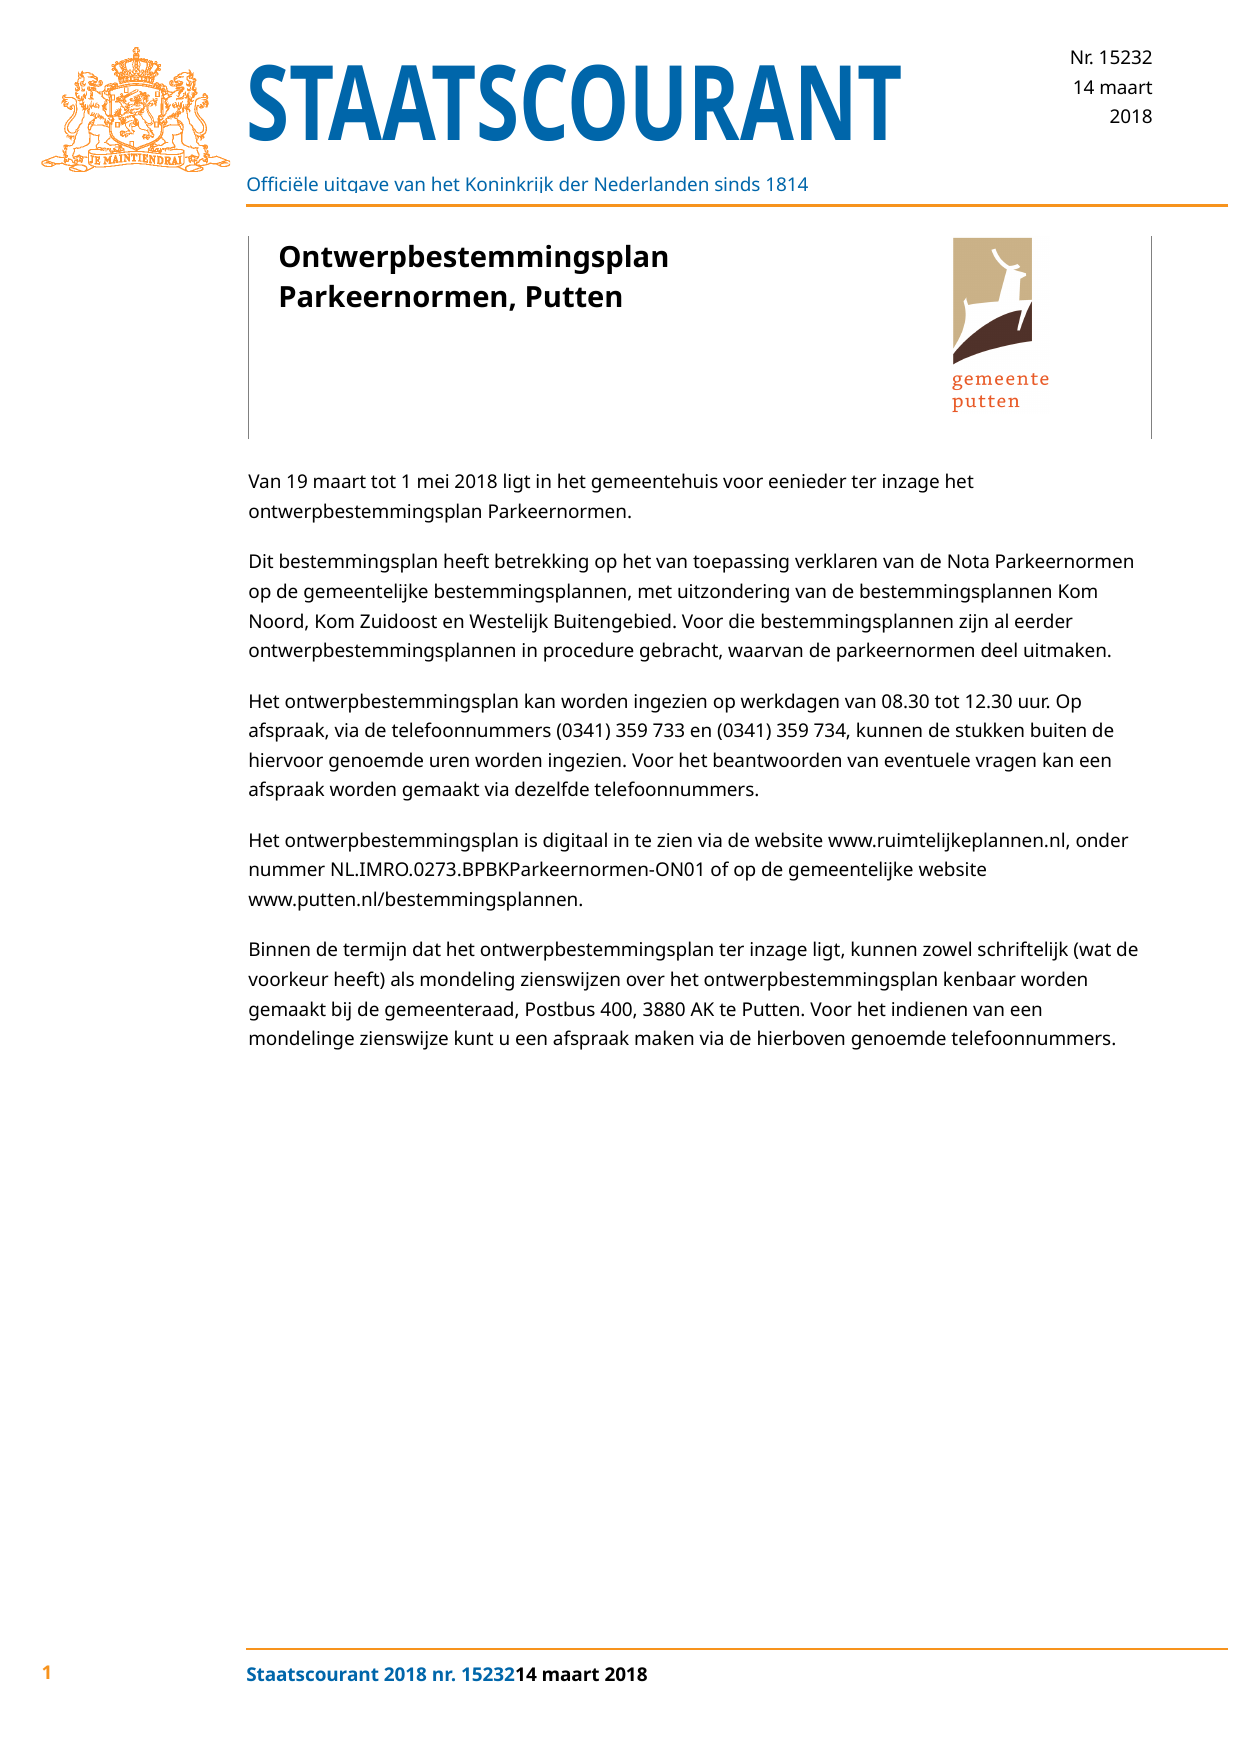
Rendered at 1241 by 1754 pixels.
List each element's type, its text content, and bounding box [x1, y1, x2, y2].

table_header [850, 414, 1151, 439]
text Dit bestemmingsplan heeft betrekking op het van toepassing verklaren van de Nota Parkeernormen op de gemeentelijke bestemmingsplannen, met uitzondering van de bestemmingsplannen Kom Noord, Kom Zuidoost en Westelijk Buitengebied. Voor die bestemmingsplannen zijn al eerder ontwerpbestemmingsplannen in procedure gebracht, waarvan de parkeernormen deel uitmaken. [248, 549, 1152, 663]
text Van 19 maart tot 1 mei 2018 ligt in het gemeentehuis voor eenieder ter inzage het ontwerpbestemmingsplan Parkeernormen. [248, 469, 1152, 524]
table_header Ontwerpbestemmingsplan Parkeernormen, Putten [249, 236, 850, 439]
text Het ontwerpbestemmingsplan kan worden ingezien op werkdagen van 08.30 tot 12.30 uur. Op afspraak, via de telefoonnummers (0341) 359 733 en (0341) 359 734, kunnen de stukken buiten de hiervoor genoemde uren worden ingezien. Voor het beantwoorden van eventuele vragen kan een afspraak worden gemaakt via dezelfde telefoonnummers. [248, 688, 1152, 802]
picture [951, 236, 1050, 414]
table_header [850, 236, 951, 413]
text Binnen de termijn dat het ontwerpbestemmingsplan ter inzage ligt, kunnen zowel schriftelijk (wat de voorkeur heeft) als mondeling zienswijzen over het ontwerpbestemmingsplan kenbaar worden gemaakt bij de gemeenteraad, Postbus 400, 3880 AK te Putten. Voor het indienen van een mondelinge zienswijze kunt u een afspraak maken via de hierboven genoemde telefoonnummers. [248, 937, 1152, 1051]
table_header [1050, 236, 1151, 413]
text Het ontwerpbestemmingsplan is digitaal in te zien via de website www.ruimtelijkeplannen.nl, onder nummer NL.IMRO.0273.BPBKParkeernormen-ON01 of op de gemeentelijke website www.putten.nl/bestemmingsplannen. [248, 827, 1152, 912]
picture [41, 47, 231, 172]
